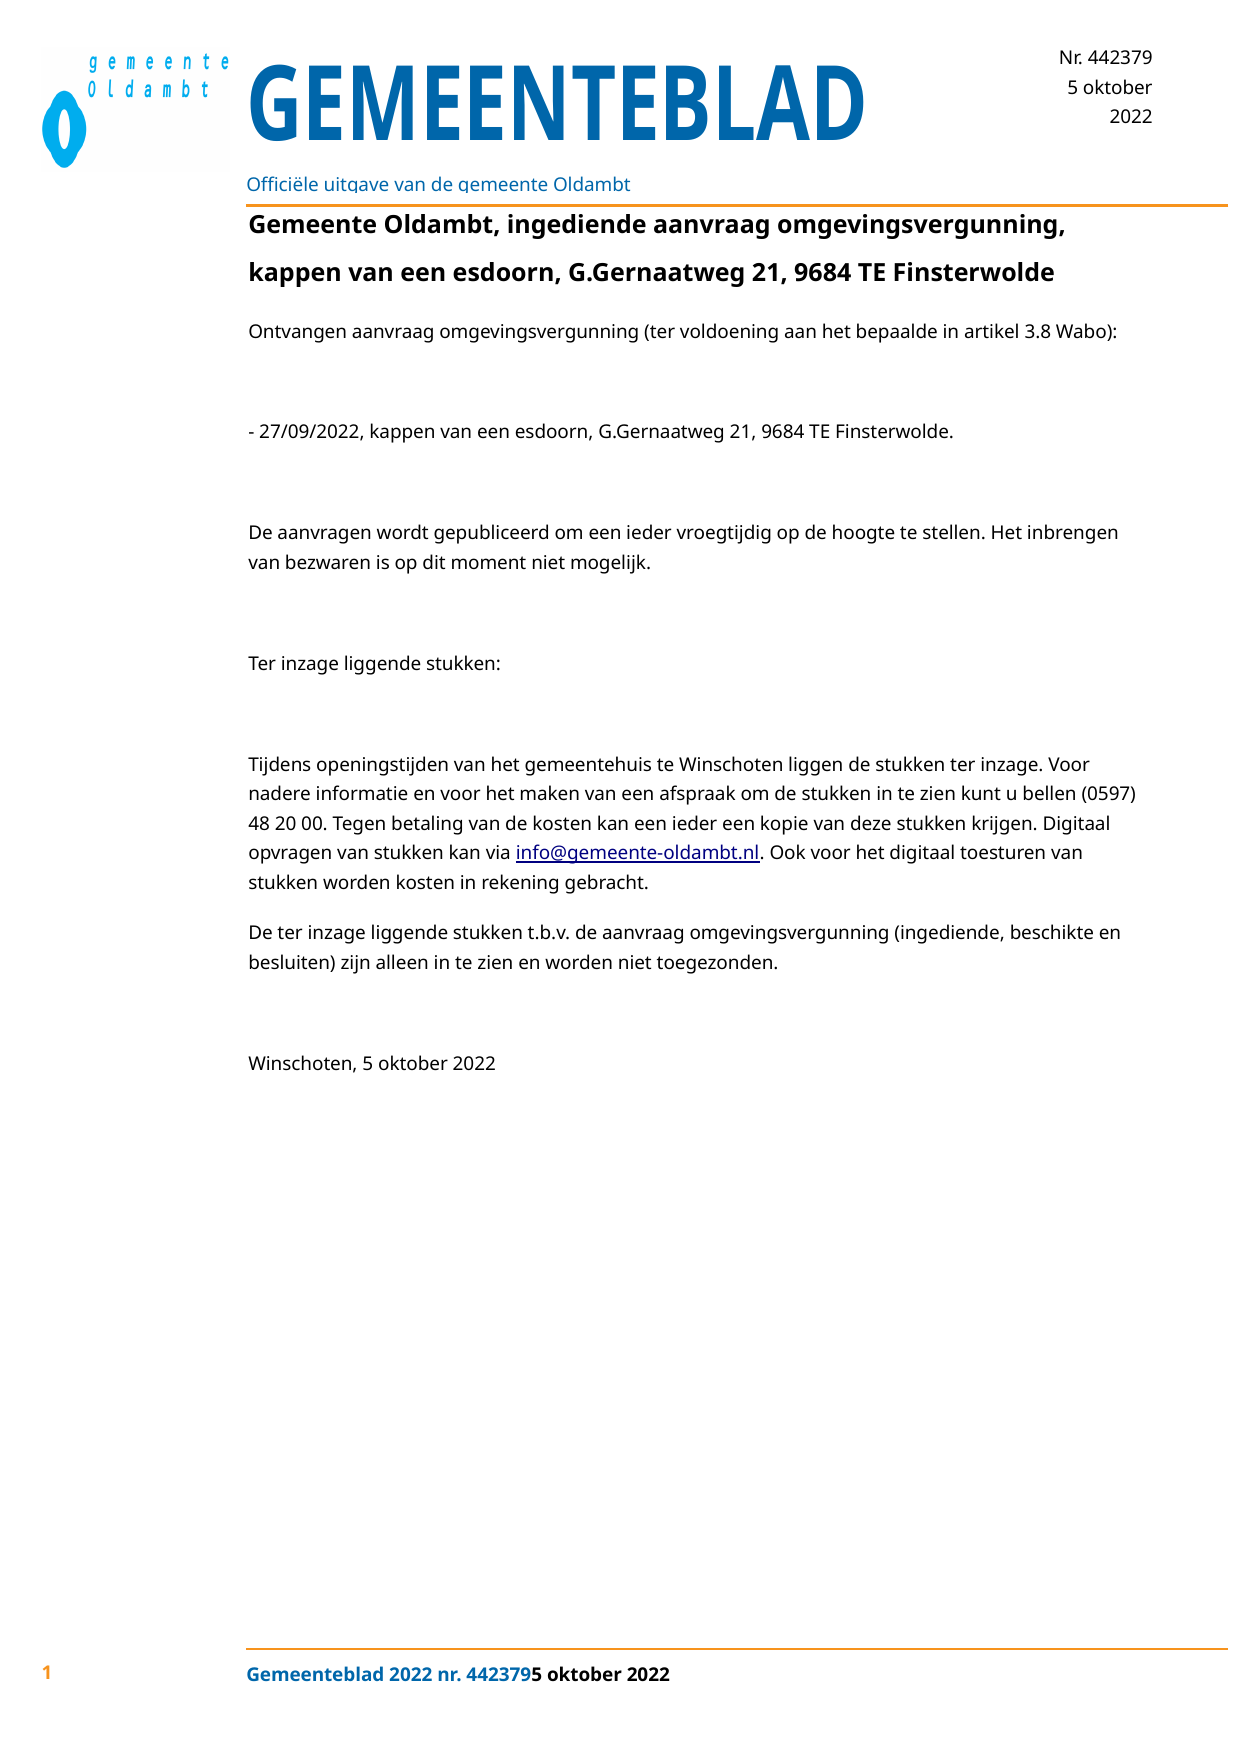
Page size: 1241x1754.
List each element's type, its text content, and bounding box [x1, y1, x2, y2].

text Ter inzage liggende stukken: [248, 650, 1152, 676]
text Winschoten, 5 oktober 2022 [248, 1050, 1152, 1076]
text Tijdens openingstijden van het gemeentehuis te Winschoten liggen de stukken ter inzage. Voor nadere informatie en voor het maken van een afspraak om de stukken in te zien kunt u bellen (0597) 48 20 00. Tegen betaling van de kosten kan een ieder een kopie van deze stukken krijgen. Digitaal opvragen van stukken kan via info@gemeente-oldambt.nl. Ook voor het digitaal toesturen van stukken worden kosten in rekening gebracht. [248, 751, 1152, 895]
picture [41, 47, 231, 172]
text De ter inzage liggende stukken t.b.v. de aanvraag omgevingsvergunning (ingediende, beschikte en besluiten) zijn alleen in te zien en worden niet toegezonden. [248, 919, 1152, 975]
text De aanvragen wordt gepubliceerd om een ieder vroegtijdig op de hoogte te stellen. Het inbrengen van bezwaren is op dit moment niet mogelijk. [248, 519, 1152, 575]
text Gemeente Oldambt, ingediende aanvraag omgevingsvergunning, kappen van een esdoorn, G.Gernaatweg 21, 9684 TE Finsterwolde [248, 207, 1152, 288]
text Ontvangen aanvraag omgevingsvergunning (ter voldoening aan het bepaalde in artikel 3.8 Wabo): [248, 318, 1152, 344]
text - 27/09/2022, kappen van een esdoorn, G.Gernaatweg 21, 9684 TE Finsterwolde. [248, 419, 1152, 444]
